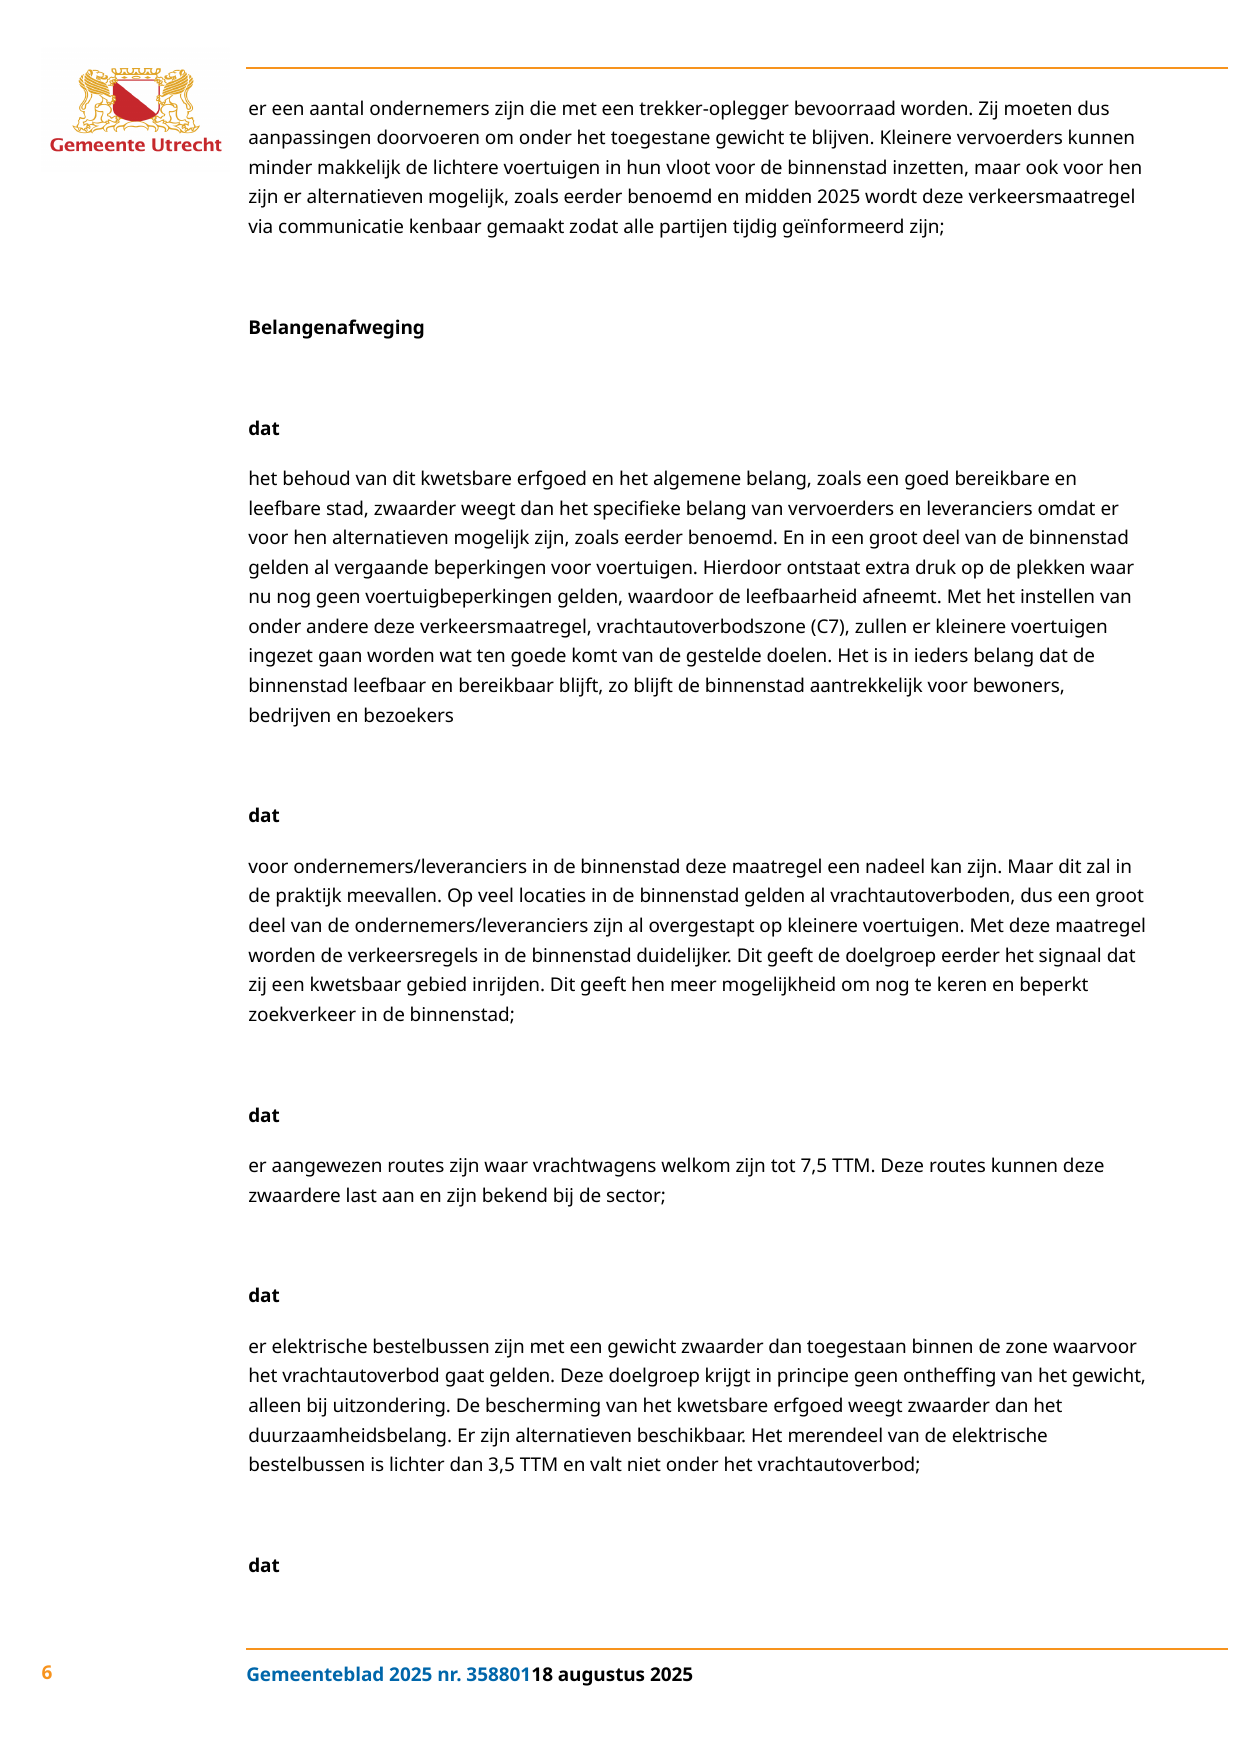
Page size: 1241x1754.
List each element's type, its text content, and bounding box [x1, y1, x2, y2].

text er aangewezen routes zijn waar vrachtwagens welkom zijn tot 7,5 TTM. Deze routes kunnen deze zwaardere last aan en zijn bekend bij de sector; [248, 1152, 1152, 1208]
picture [41, 47, 231, 172]
text dat [248, 803, 1152, 828]
text dat [248, 1552, 1152, 1578]
text er elektrische bestelbussen zijn met een gewicht zwaarder dan toegestaan binnen de zone waarvoor het vrachtautoverbod gaat gelden. Deze doelgroep krijgt in principe geen ontheffing van het gewicht, alleen bij uitzondering. De bescherming van het kwetsbare erfgoed weegt zwaarder dan het duurzaamheidsbelang. Er zijn alternatieven beschikbaar. Het merendeel van de elektrische bestelbussen is lichter dan 3,5 TTM en valt niet onder het vrachtautoverbod; [248, 1333, 1152, 1477]
text voor ondernemers/leveranciers in de binnenstad deze maatregel een nadeel kan zijn. Maar dit zal in de praktijk meevallen. Op veel locaties in de binnenstad gelden al vrachtautoverboden, dus een groot deel van de ondernemers/leveranciers zijn al overgestapt op kleinere voertuigen. Met deze maatregel worden de verkeersregels in de binnenstad duidelijker. Dit geeft de doelgroep eerder het signaal dat zij een kwetsbaar gebied inrijden. Dit geeft hen meer mogelijkheid om nog te keren en beperkt zoekverkeer in de binnenstad; [248, 853, 1152, 1027]
text dat [248, 1283, 1152, 1308]
text er een aantal ondernemers zijn die met een trekker-oplegger bevoorraad worden. Zij moeten dus aanpassingen doorvoeren om onder het toegestane gewicht te blijven. Kleinere vervoerders kunnen minder makkelijk de lichtere voertuigen in hun vloot voor de binnenstad inzetten, maar ook voor hen zijn er alternatieven mogelijk, zoals eerder benoemd en midden 2025 wordt deze verkeersmaatregel via communicatie kenbaar gemaakt zodat alle partijen tijdig geïnformeerd zijn; [248, 95, 1152, 239]
text dat [248, 1102, 1152, 1128]
text Belangenafweging [248, 314, 1152, 340]
text dat [248, 415, 1152, 441]
text het behoud van dit kwetsbare erfgoed en het algemene belang, zoals een goed bereikbare en leefbare stad, zwaarder weegt dan het specifieke belang van vervoerders en leveranciers omdat er voor hen alternatieven mogelijk zijn, zoals eerder benoemd. En in een groot deel van de binnenstad gelden al vergaande beperkingen voor voertuigen. Hierdoor ontstaat extra druk op de plekken waar nu nog geen voertuigbeperkingen gelden, waardoor de leefbaarheid afneemt. Met het instellen van onder andere deze verkeersmaatregel, vrachtautoverbodszone (C7), zullen er kleinere voertuigen ingezet gaan worden wat ten goede komt van de gestelde doelen. Het is in ieders belang dat de binnenstad leefbaar en bereikbaar blijft, zo blijft de binnenstad aantrekkelijk voor bewoners, bedrijven en bezoekers [248, 465, 1152, 728]
